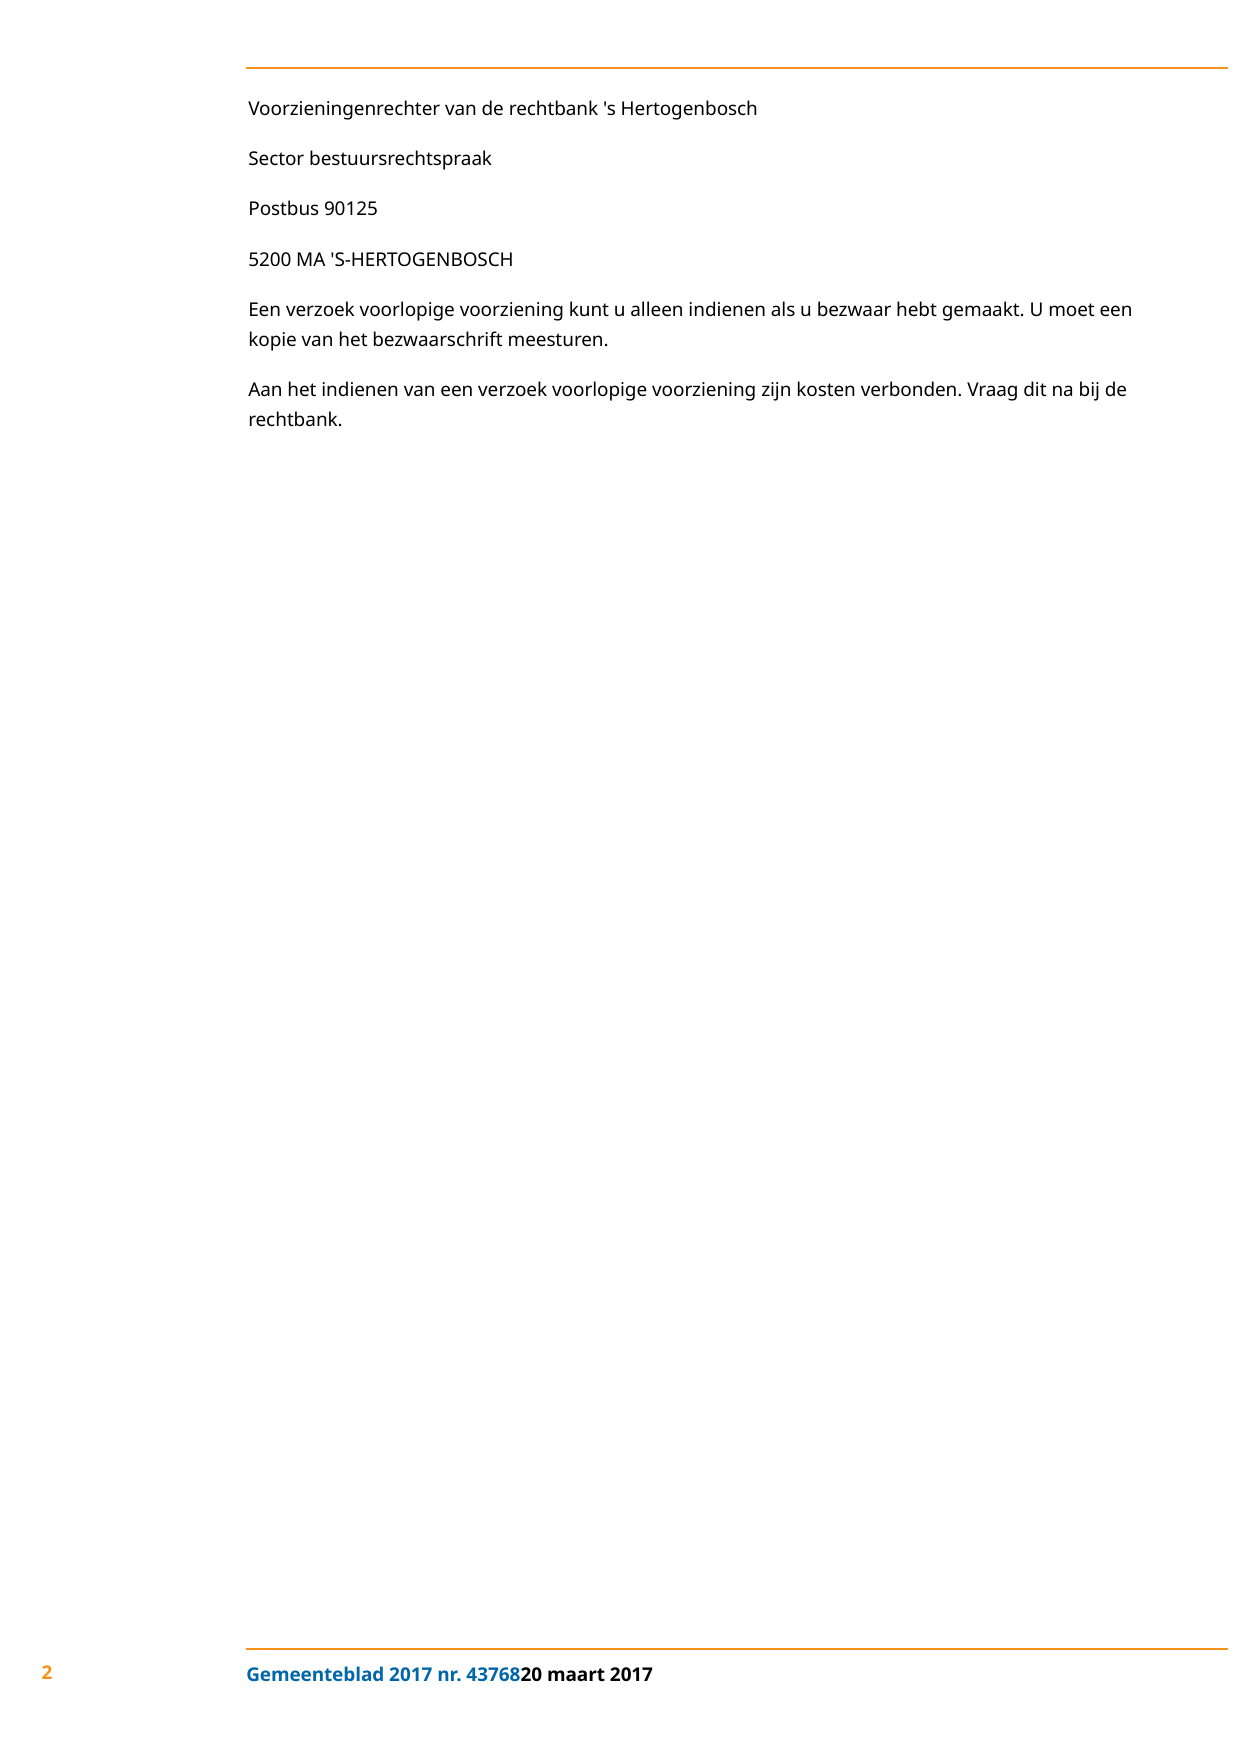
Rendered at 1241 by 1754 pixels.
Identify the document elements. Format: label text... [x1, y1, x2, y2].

text 5200 MA 'S-HERTOGENBOSCH [248, 246, 1152, 272]
text Een verzoek voorlopige voorziening kunt u alleen indienen als u bezwaar hebt gemaakt. U moet een kopie van het bezwaarschrift meesturen. [248, 296, 1152, 352]
text Postbus 90125 [248, 196, 1152, 221]
text Voorzieningenrechter van de rechtbank 's Hertogenbosch [248, 95, 1152, 121]
text Aan het indienen van een verzoek voorlopige voorziening zijn kosten verbonden. Vraag dit na bij de rechtbank. [248, 376, 1152, 432]
text Sector bestuursrechtspraak [248, 145, 1152, 171]
picture [41, 47, 231, 172]
